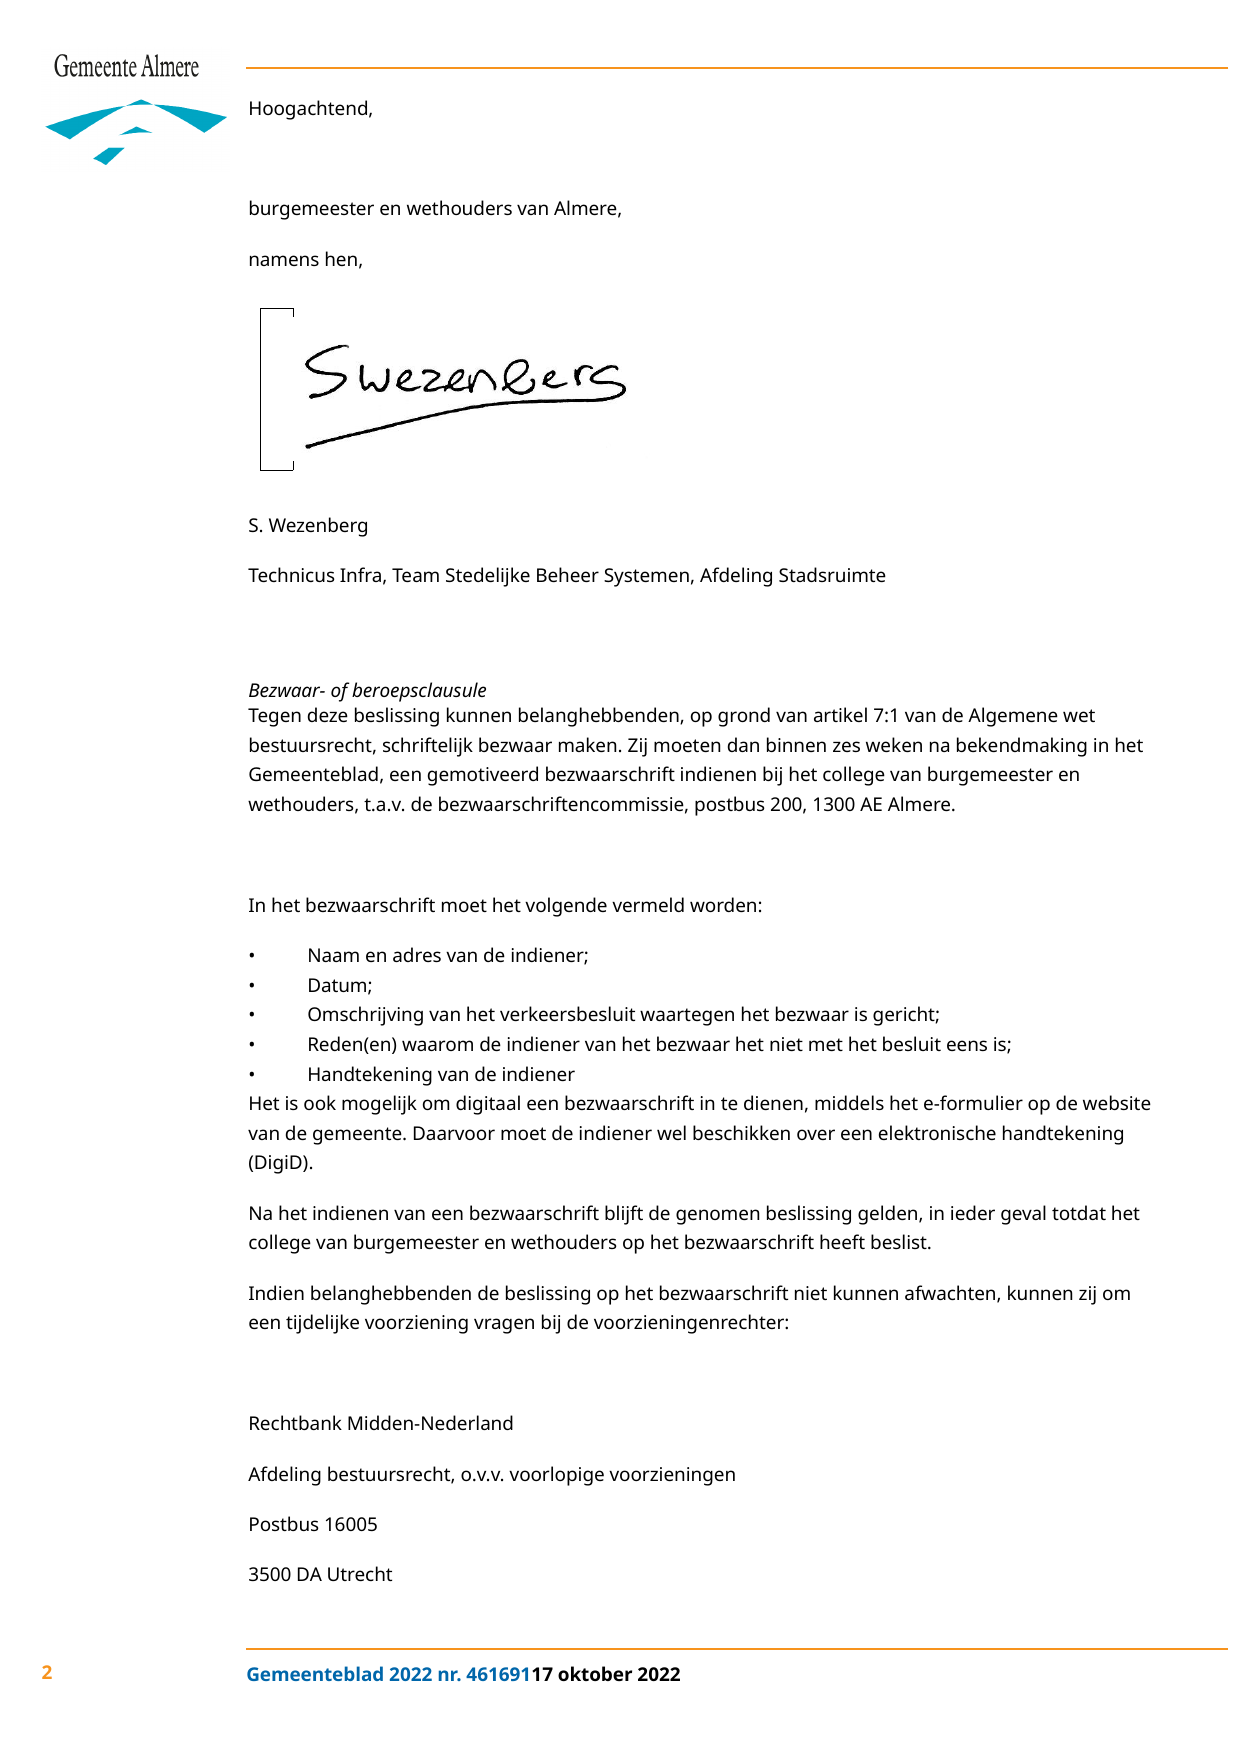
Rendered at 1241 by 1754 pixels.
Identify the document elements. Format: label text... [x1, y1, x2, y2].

text burgemeester en wethouders van Almere, [248, 196, 1152, 221]
text Indien belanghebbenden de beslissing op het bezwaarschrift niet kunnen afwachten, kunnen zij om een tijdelijke voorziening vragen bij de voorzieningenrechter: [248, 1280, 1152, 1335]
list Datum; [248, 972, 1152, 998]
text namens hen, [248, 246, 1152, 272]
list Naam en adres van de indiener; [248, 942, 1152, 968]
text In het bezwaarschrift moet het volgende vermeld worden: [248, 892, 1152, 918]
text Afdeling bestuursrecht, o.v.v. voorlopige voorzieningen [248, 1461, 1152, 1487]
text 3500 DA Utrecht [248, 1562, 1152, 1587]
picture [41, 47, 231, 172]
text Na het indienen van een bezwaarschrift blijft de genomen beslissing gelden, in ieder geval totdat het college van burgemeester en wethouders op het bezwaarschrift heeft beslist. [248, 1200, 1152, 1255]
text Postbus 16005 [248, 1511, 1152, 1537]
text Bezwaar- of beroepsclausule [248, 677, 1152, 702]
text Technicus Infra, Team Stedelijke Beheer Systemen, Afdeling Stadsruimte [248, 562, 1152, 588]
text Rechtbank Midden-Nederland [248, 1410, 1152, 1436]
list Reden(en) waarom de indiener van het bezwaar het niet met het besluit eens is; [248, 1031, 1152, 1057]
text S. Wezenberg [248, 512, 1152, 538]
list Omschrijving van het verkeersbesluit waartegen het bezwaar is gericht; [248, 1002, 1152, 1027]
text Tegen deze beslissing kunnen belanghebbenden, op grond van artikel 7:1 van de Algemene wet bestuursrecht, schriftelijk bezwaar maken. Zij moeten dan binnen zes weken na bekendmaking in het Gemeenteblad, een gemotiveerd bezwaarschrift indienen bij het college van burgemeester en wethouders, t.a.v. de bezwaarschriftencommissie, postbus 200, 1300 AE Almere. [248, 702, 1152, 817]
text Het is ook mogelijk om digitaal een bezwaarschrift in te dienen, middels het e-formulier op de website van de gemeente. Daarvoor moet de indiener wel beschikken over een elektronische handtekening (DigiD). [248, 1090, 1152, 1175]
text Hoogachtend, [248, 95, 1152, 121]
picture [268, 317, 662, 461]
list Handtekening van de indiener [248, 1061, 1152, 1087]
